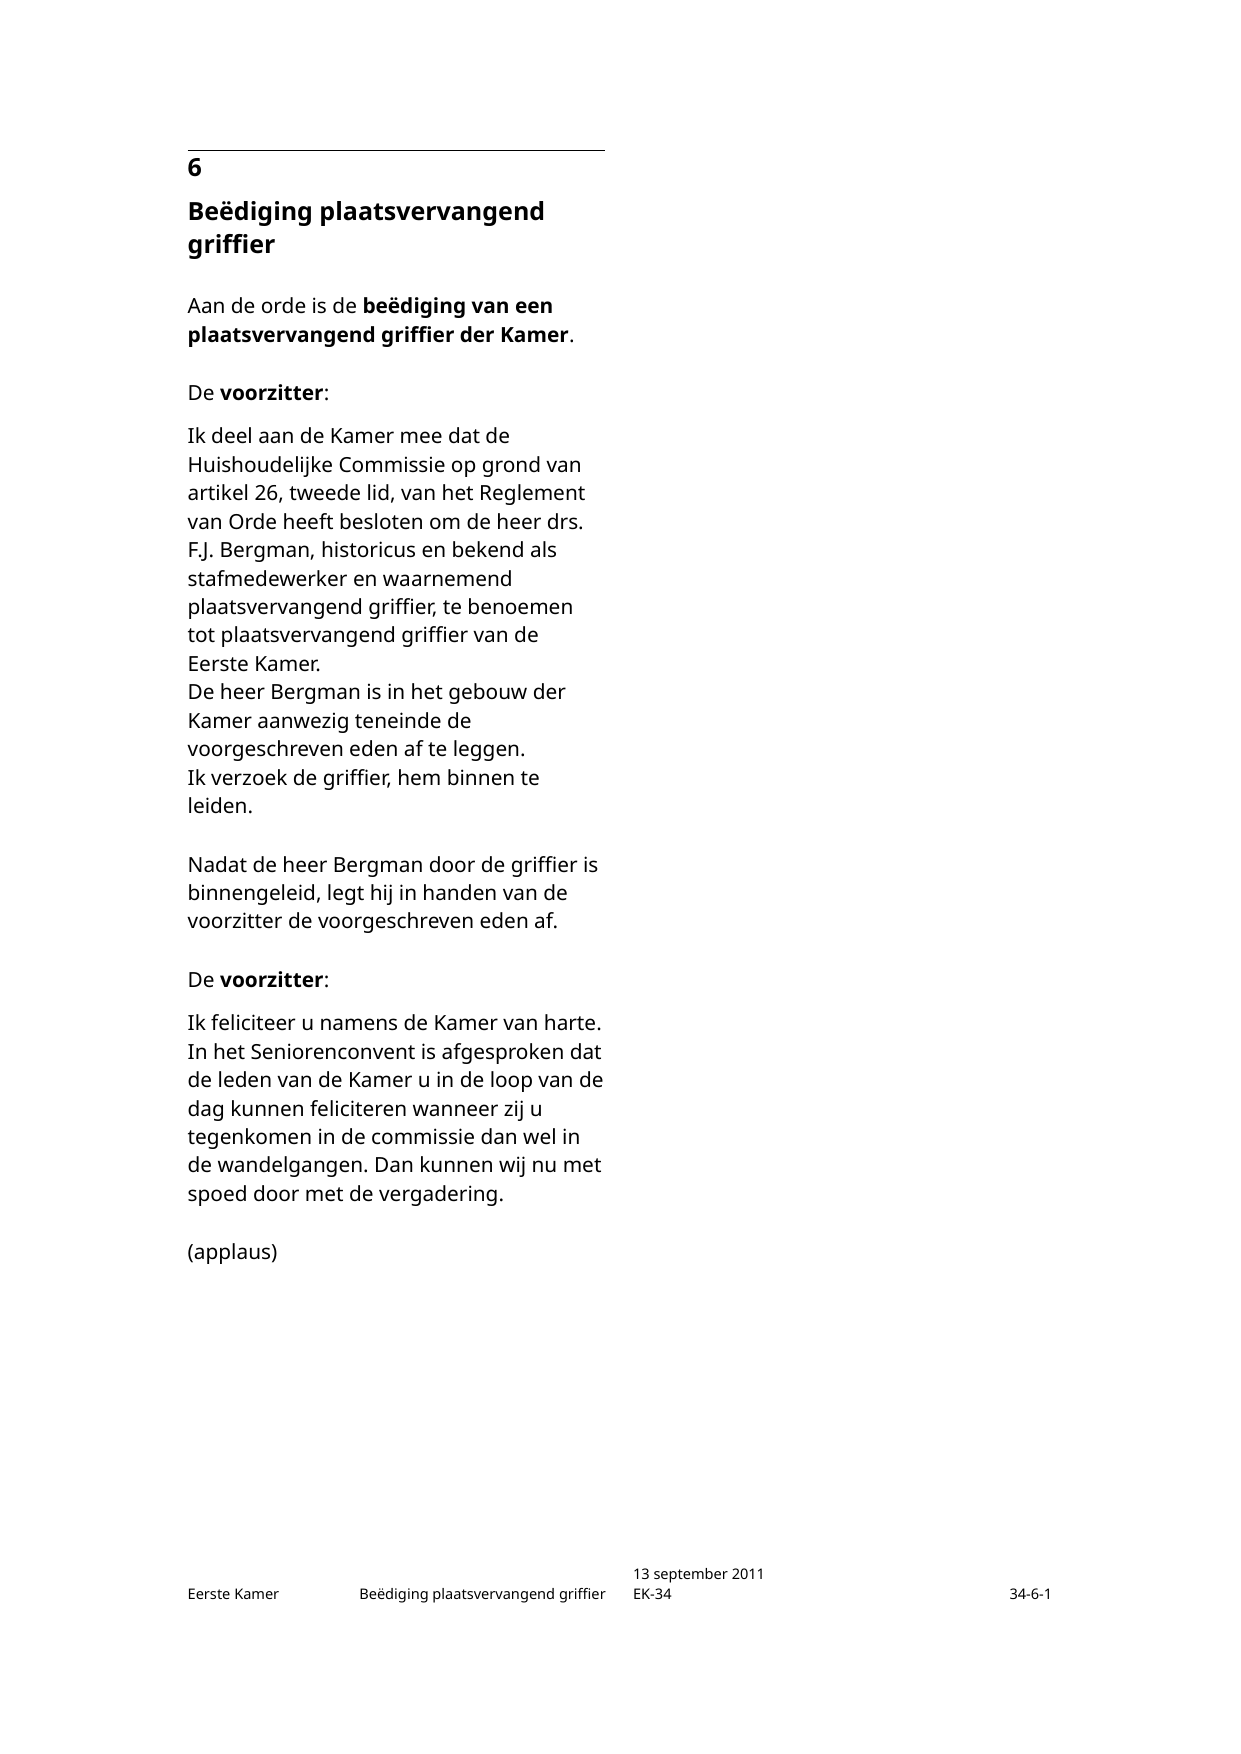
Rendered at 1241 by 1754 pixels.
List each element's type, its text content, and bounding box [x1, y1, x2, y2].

text Nadat de heer Bergman door de griffier is binnengeleid, legt hij in handen van de voorzitter de voorgeschreven eden af. [187, 850, 605, 935]
text De heer Bergman is in het gebouw der Kamer aanwezig teneinde de voorgeschreven eden af te leggen. [187, 677, 605, 763]
text Ik verzoek de griffier, hem binnen te leiden. [187, 763, 605, 820]
text Aan de orde is de beëdiging van een plaatsvervangend griffier der Kamer. [187, 291, 605, 348]
text De voorzitter: [187, 965, 605, 993]
text Beëdiging plaatsvervangend griffier [187, 193, 605, 261]
text 6 [187, 151, 605, 184]
text (applaus) [187, 1237, 605, 1266]
text De voorzitter: [187, 378, 605, 407]
text Ik feliciteer u namens de Kamer van harte. In het Seniorenconvent is afgesproken dat de leden van de Kamer u in de loop van de dag kunnen feliciteren wanneer zij u tegenkomen in de commissie dan wel in de wandelgangen. Dan kunnen wij nu met spoed door met de vergadering. [187, 1008, 605, 1207]
text Ik deel aan de Kamer mee dat de Huishoudelijke Commissie op grond van artikel 26, tweede lid, van het Reglement van Orde heeft besloten om de heer drs. F.J. Bergman, historicus en bekend als stafmedewerker en waarnemend plaatsvervangend griffier, te benoemen tot plaatsvervangend griffier van de Eerste Kamer. [187, 422, 605, 677]
